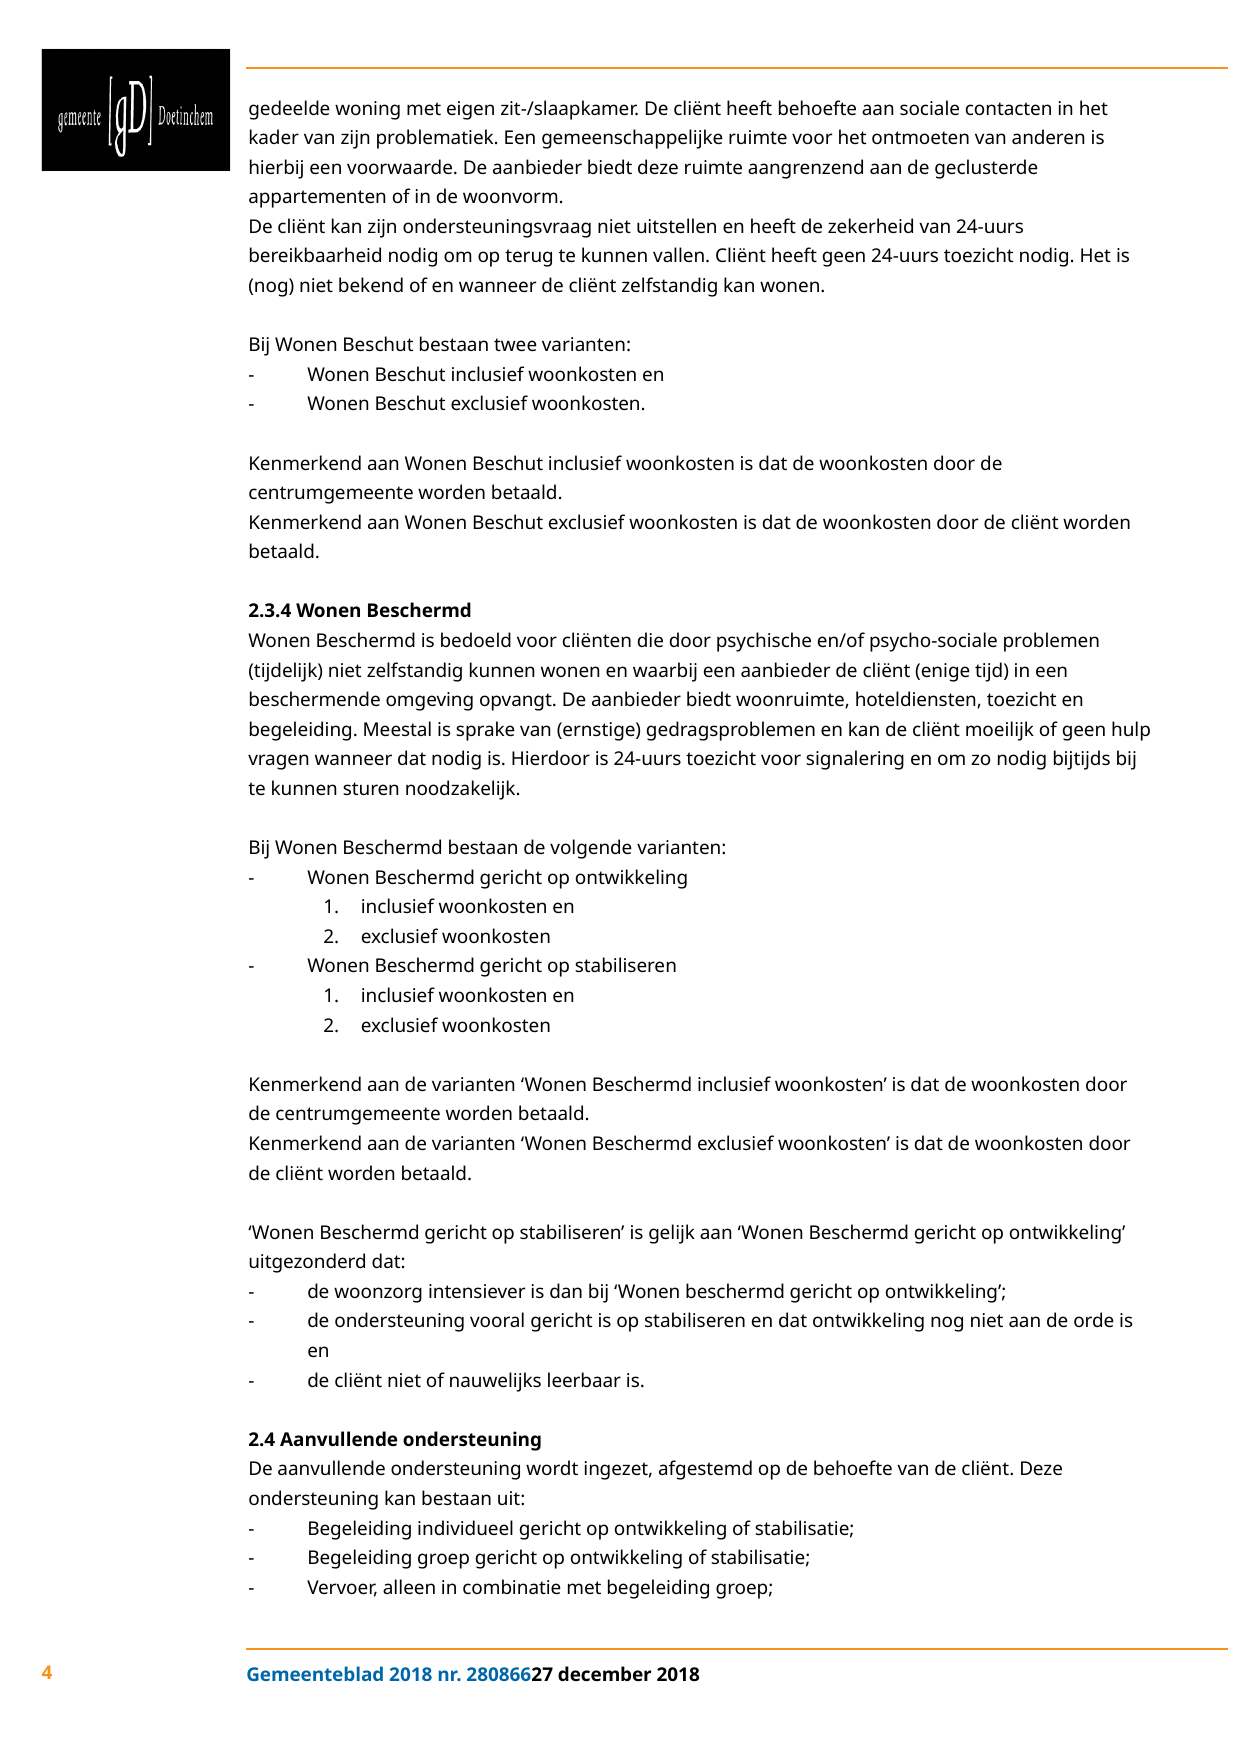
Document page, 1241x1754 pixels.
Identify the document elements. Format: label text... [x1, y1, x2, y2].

text Kenmerkend aan Wonen Beschut exclusief woonkosten is dat de woonkosten door de cliënt worden betaald. [248, 509, 1152, 564]
text Kenmerkend aan Wonen Beschut inclusief woonkosten is dat de woonkosten door de centrumgemeente worden betaald. [248, 450, 1152, 505]
list Begeleiding individueel gericht op ontwikkeling of stabilisatie; [248, 1515, 1152, 1541]
text 2.4 Aanvullende ondersteuning [248, 1426, 1152, 1452]
text 2.3.4 Wonen Beschermd [248, 598, 1152, 623]
text Kenmerkend aan de varianten ‘Wonen Beschermd exclusief woonkosten’ is dat de woonkosten door de cliënt worden betaald. [248, 1130, 1152, 1186]
list de cliënt niet of nauwelijks leerbaar is. [248, 1367, 1152, 1393]
list Wonen Beschut inclusief woonkosten en [248, 361, 1152, 387]
list Vervoer, alleen in combinatie met begeleiding groep; [248, 1574, 1152, 1600]
text De cliënt kan zijn ondersteuningsvraag niet uitstellen en heeft de zekerheid van 24-uurs bereikbaarheid nodig om op terug te kunnen vallen. Cliënt heeft geen 24-uurs toezicht nodig. Het is (nog) niet bekend of en wanneer de cliënt zelfstandig kan wonen. [248, 213, 1152, 298]
text Wonen Beschermd is bedoeld voor cliënten die door psychische en/of psycho-sociale problemen (tijdelijk) niet zelfstandig kunnen wonen en waarbij een aanbieder de cliënt (enige tijd) in een beschermende omgeving opvangt. De aanbieder biedt woonruimte, hoteldiensten, toezicht en begeleiding. Meestal is sprake van (ernstige) gedragsproblemen en kan de cliënt moeilijk of geen hulp vragen wanneer dat nodig is. Hierdoor is 24-uurs toezicht voor signalering en om zo nodig bijtijds bij te kunnen sturen noodzakelijk. [248, 627, 1152, 801]
list de ondersteuning vooral gericht is op stabiliseren en dat ontwikkeling nog niet aan de orde is en [248, 1308, 1152, 1363]
list Wonen Beschermd gericht op ontwikkeling [248, 864, 1152, 890]
text De aanvullende ondersteuning wordt ingezet, afgestemd op de behoefte van de cliënt. Deze ondersteuning kan bestaan uit: [248, 1456, 1152, 1511]
text Bij Wonen Beschermd bestaan de volgende varianten: [248, 834, 1152, 860]
list de woonzorg intensiever is dan bij ‘Wonen beschermd gericht op ontwikkeling’; [248, 1278, 1152, 1304]
list exclusief woonkosten [323, 923, 1152, 949]
text Kenmerkend aan de varianten ‘Wonen Beschermd inclusief woonkosten’ is dat de woonkosten door de centrumgemeente worden betaald. [248, 1071, 1152, 1126]
list inclusief woonkosten en [323, 982, 1152, 1008]
list Wonen Beschermd gericht op stabiliseren [248, 953, 1152, 978]
list Begeleiding groep gericht op ontwikkeling of stabilisatie; [248, 1544, 1152, 1570]
text Bij Wonen Beschut bestaan twee varianten: [248, 331, 1152, 357]
list Wonen Beschut exclusief woonkosten. [248, 391, 1152, 416]
text gedeelde woning met eigen zit-/slaapkamer. De cliënt heeft behoefte aan sociale contacten in het kader van zijn problematiek. Een gemeenschappelijke ruimte voor het ontmoeten van anderen is hierbij een voorwaarde. De aanbieder biedt deze ruimte aangrenzend aan de geclusterde appartementen of in de woonvorm. [248, 95, 1152, 209]
text ‘Wonen Beschermd gericht op stabiliseren’ is gelijk aan ‘Wonen Beschermd gericht op ontwikkeling’ uitgezonderd dat: [248, 1219, 1152, 1274]
list exclusief woonkosten [323, 1012, 1152, 1038]
picture [41, 47, 231, 172]
list inclusief woonkosten en [323, 893, 1152, 919]
